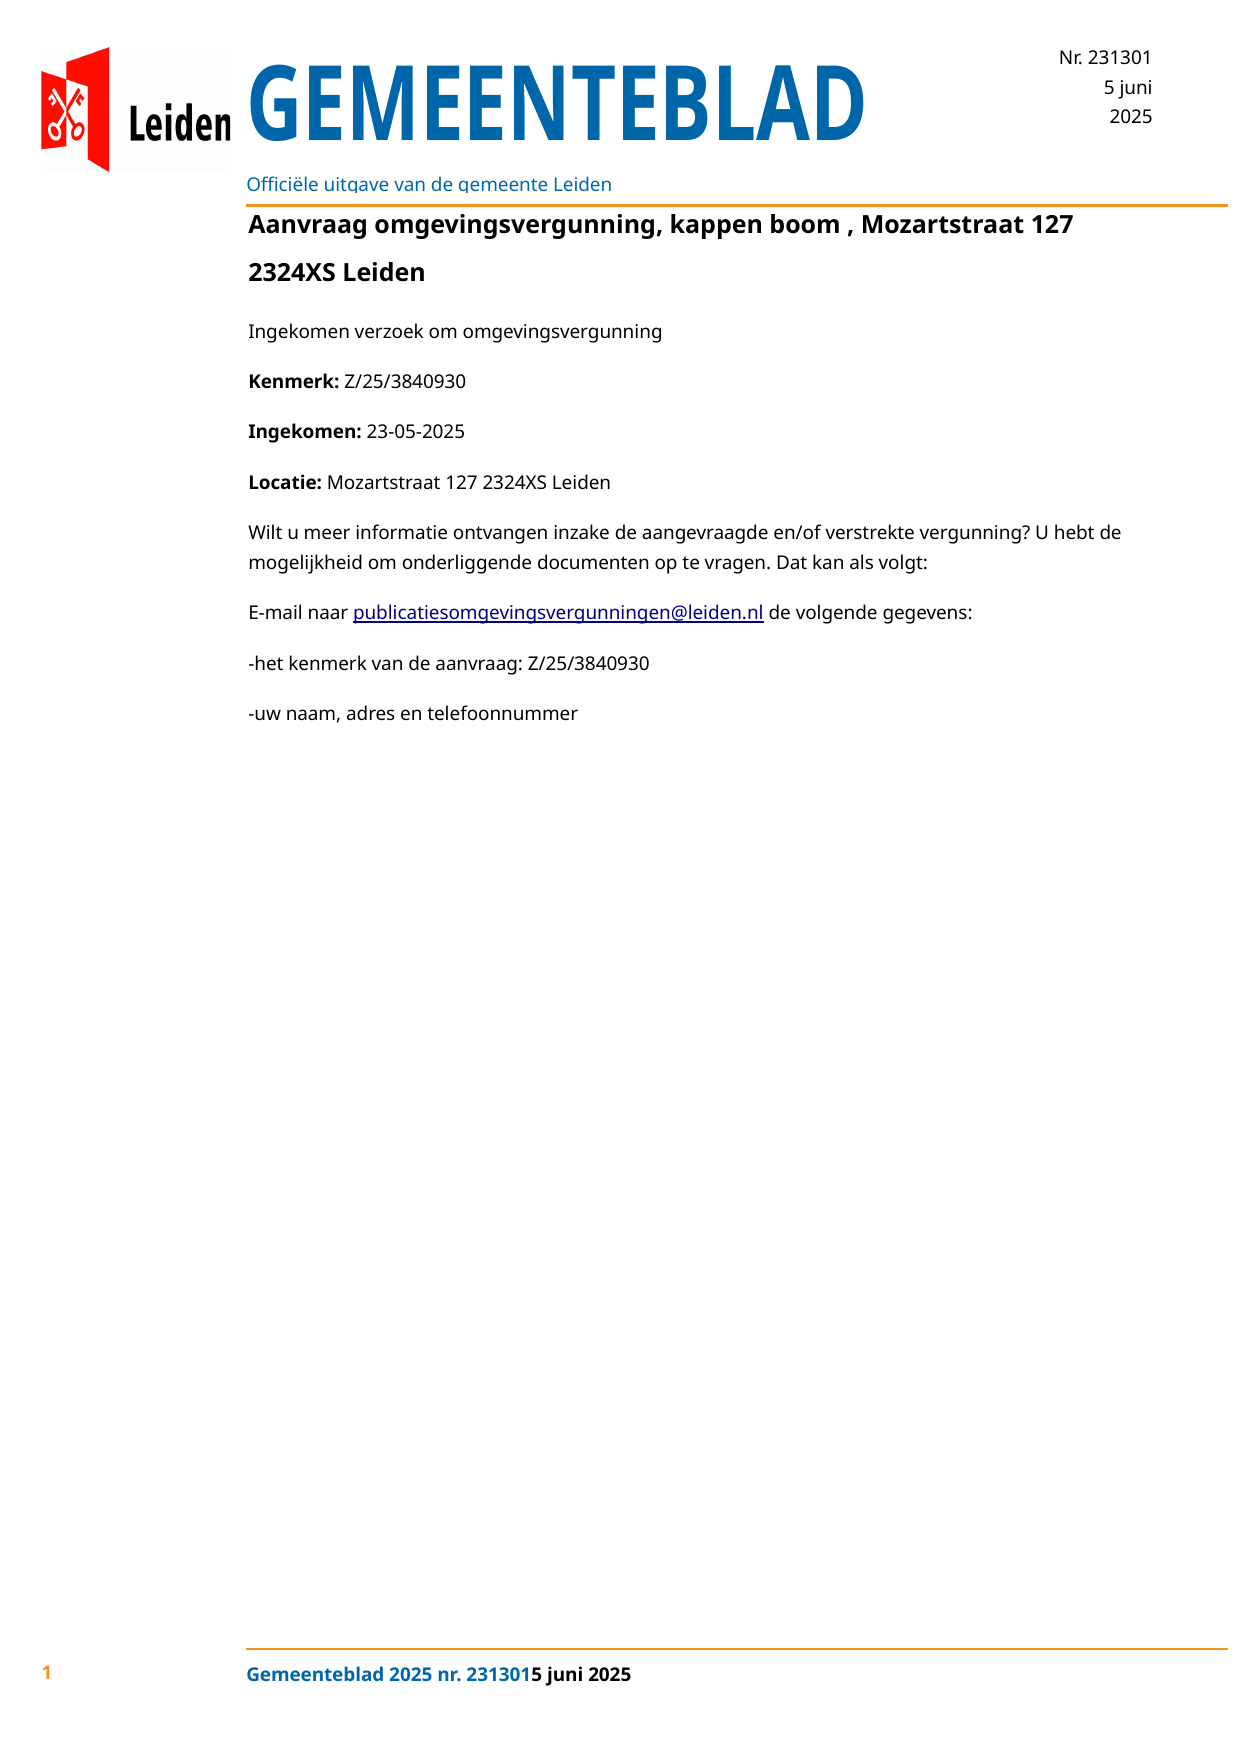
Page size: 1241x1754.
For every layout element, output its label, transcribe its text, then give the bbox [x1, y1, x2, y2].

text Ingekomen: 23-05-2025 [248, 419, 1152, 444]
text Wilt u meer informatie ontvangen inzake de aangevraagde en/of verstrekte vergunning? U hebt de mogelijkheid om onderliggende documenten op te vragen. Dat kan als volgt: [248, 519, 1152, 575]
text Ingekomen verzoek om omgevingsvergunning [248, 318, 1152, 344]
text Aanvraag omgevingsvergunning, kappen boom , Mozartstraat 127 2324XS Leiden [248, 207, 1152, 288]
text -uw naam, adres en telefoonnummer [248, 700, 1152, 726]
picture [41, 47, 231, 172]
text Locatie: Mozartstraat 127 2324XS Leiden [248, 469, 1152, 495]
text Kenmerk: Z/25/3840930 [248, 368, 1152, 394]
text -het kenmerk van de aanvraag: Z/25/3840930 [248, 650, 1152, 676]
text E-mail naar publicatiesomgevingsvergunningen@leiden.nl de volgende gegevens: [248, 599, 1152, 625]
